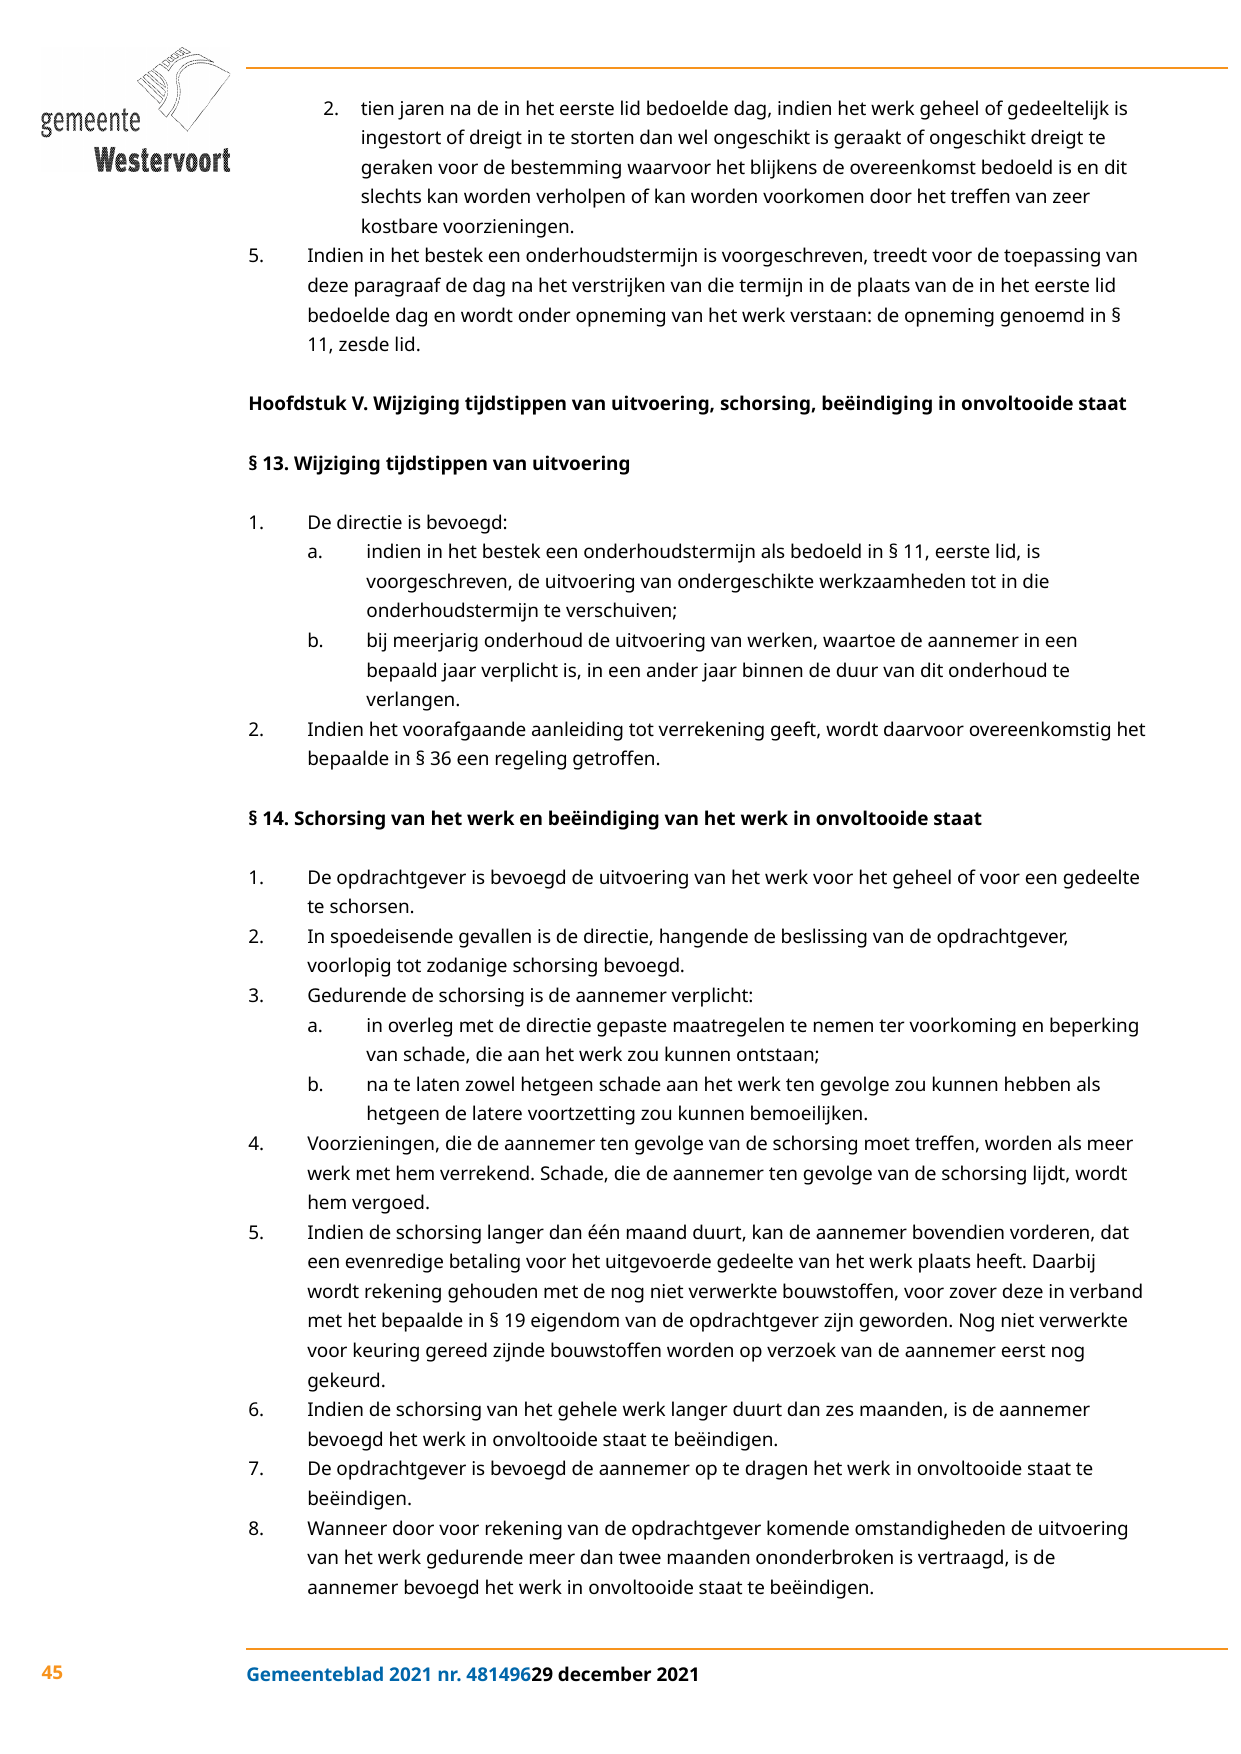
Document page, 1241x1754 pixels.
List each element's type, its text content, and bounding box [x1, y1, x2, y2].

list Gedurende de schorsing is de aannemer verplicht: [248, 982, 1152, 1008]
list De opdrachtgever is bevoegd de aannemer op te dragen het werk in onvoltooide staat te beëindigen. [248, 1456, 1152, 1511]
list in overleg met de directie gepaste maatregelen te nemen ter voorkoming en beperking van schade, die aan het werk zou kunnen ontstaan; [307, 1012, 1152, 1067]
list De directie is bevoegd: [248, 509, 1152, 535]
list Wanneer door voor rekening van de opdrachtgever komende omstandigheden de uitvoering van het werk gedurende meer dan twee maanden ononderbroken is vertraagd, is de aannemer bevoegd het werk in onvoltooide staat te beëindigen. [248, 1515, 1152, 1600]
list De opdrachtgever is bevoegd de uitvoering van het werk voor het geheel of voor een gedeelte te schorsen. [248, 864, 1152, 919]
text Hoofdstuk V. Wijziging tijdstippen van uitvoering, schorsing, beëindiging in onvoltooide staat [248, 391, 1152, 416]
list na te laten zowel hetgeen schade aan het werk ten gevolge zou kunnen hebben als hetgeen de latere voortzetting zou kunnen bemoeilijken. [307, 1071, 1152, 1126]
list Indien in het bestek een onderhoudstermijn is voorgeschreven, treedt voor de toepassing van deze paragraaf de dag na het verstrijken van die termijn in de plaats van de in het eerste lid bedoelde dag en wordt onder opneming van het werk verstaan: de opneming genoemd in § 11, zesde lid. [248, 243, 1152, 357]
list tien jaren na de in het eerste lid bedoelde dag, indien het werk geheel of gedeeltelijk is ingestort of dreigt in te storten dan wel ongeschikt is geraakt of ongeschikt dreigt te geraken voor de bestemming waarvoor het blijkens de overeenkomst bedoeld is en dit slechts kan worden verholpen of kan worden voorkomen door het treffen van zeer kostbare voorzieningen. [323, 95, 1152, 239]
list Indien de schorsing van het gehele werk langer duurt dan zes maanden, is de aannemer bevoegd het werk in onvoltooide staat te beëindigen. [248, 1396, 1152, 1452]
text § 14. Schorsing van het werk en beëindiging van het werk in onvoltooide staat [248, 805, 1152, 831]
list bij meerjarig onderhoud de uitvoering van werken, waartoe de aannemer in een bepaald jaar verplicht is, in een ander jaar binnen de duur van dit onderhoud te verlangen. [307, 627, 1152, 712]
list Voorzieningen, die de aannemer ten gevolge van de schorsing moet treffen, worden als meer werk met hem verrekend. Schade, die de aannemer ten gevolge van de schorsing lijdt, wordt hem vergoed. [248, 1130, 1152, 1215]
picture [41, 47, 231, 172]
list Indien het voorafgaande aanleiding tot verrekening geeft, wordt daarvoor overeenkomstig het bepaalde in § 36 een regeling getroffen. [248, 716, 1152, 771]
list Indien de schorsing langer dan één maand duurt, kan de aannemer bovendien vorderen, dat een evenredige betaling voor het uitgevoerde gedeelte van het werk plaats heeft. Daarbij wordt rekening gehouden met de nog niet verwerkte bouwstoffen, voor zover deze in verband met het bepaalde in § 19 eigendom van de opdrachtgever zijn geworden. Nog niet verwerkte voor keuring gereed zijnde bouwstoffen worden op verzoek van de aannemer eerst nog gekeurd. [248, 1219, 1152, 1393]
list In spoedeisende gevallen is de directie, hangende de beslissing van de opdrachtgever, voorlopig tot zodanige schorsing bevoegd. [248, 923, 1152, 978]
list indien in het bestek een onderhoudstermijn als bedoeld in § 11, eerste lid, is voorgeschreven, de uitvoering van ondergeschikte werkzaamheden tot in die onderhoudstermijn te verschuiven; [307, 538, 1152, 623]
text § 13. Wijziging tijdstippen van uitvoering [248, 450, 1152, 476]
